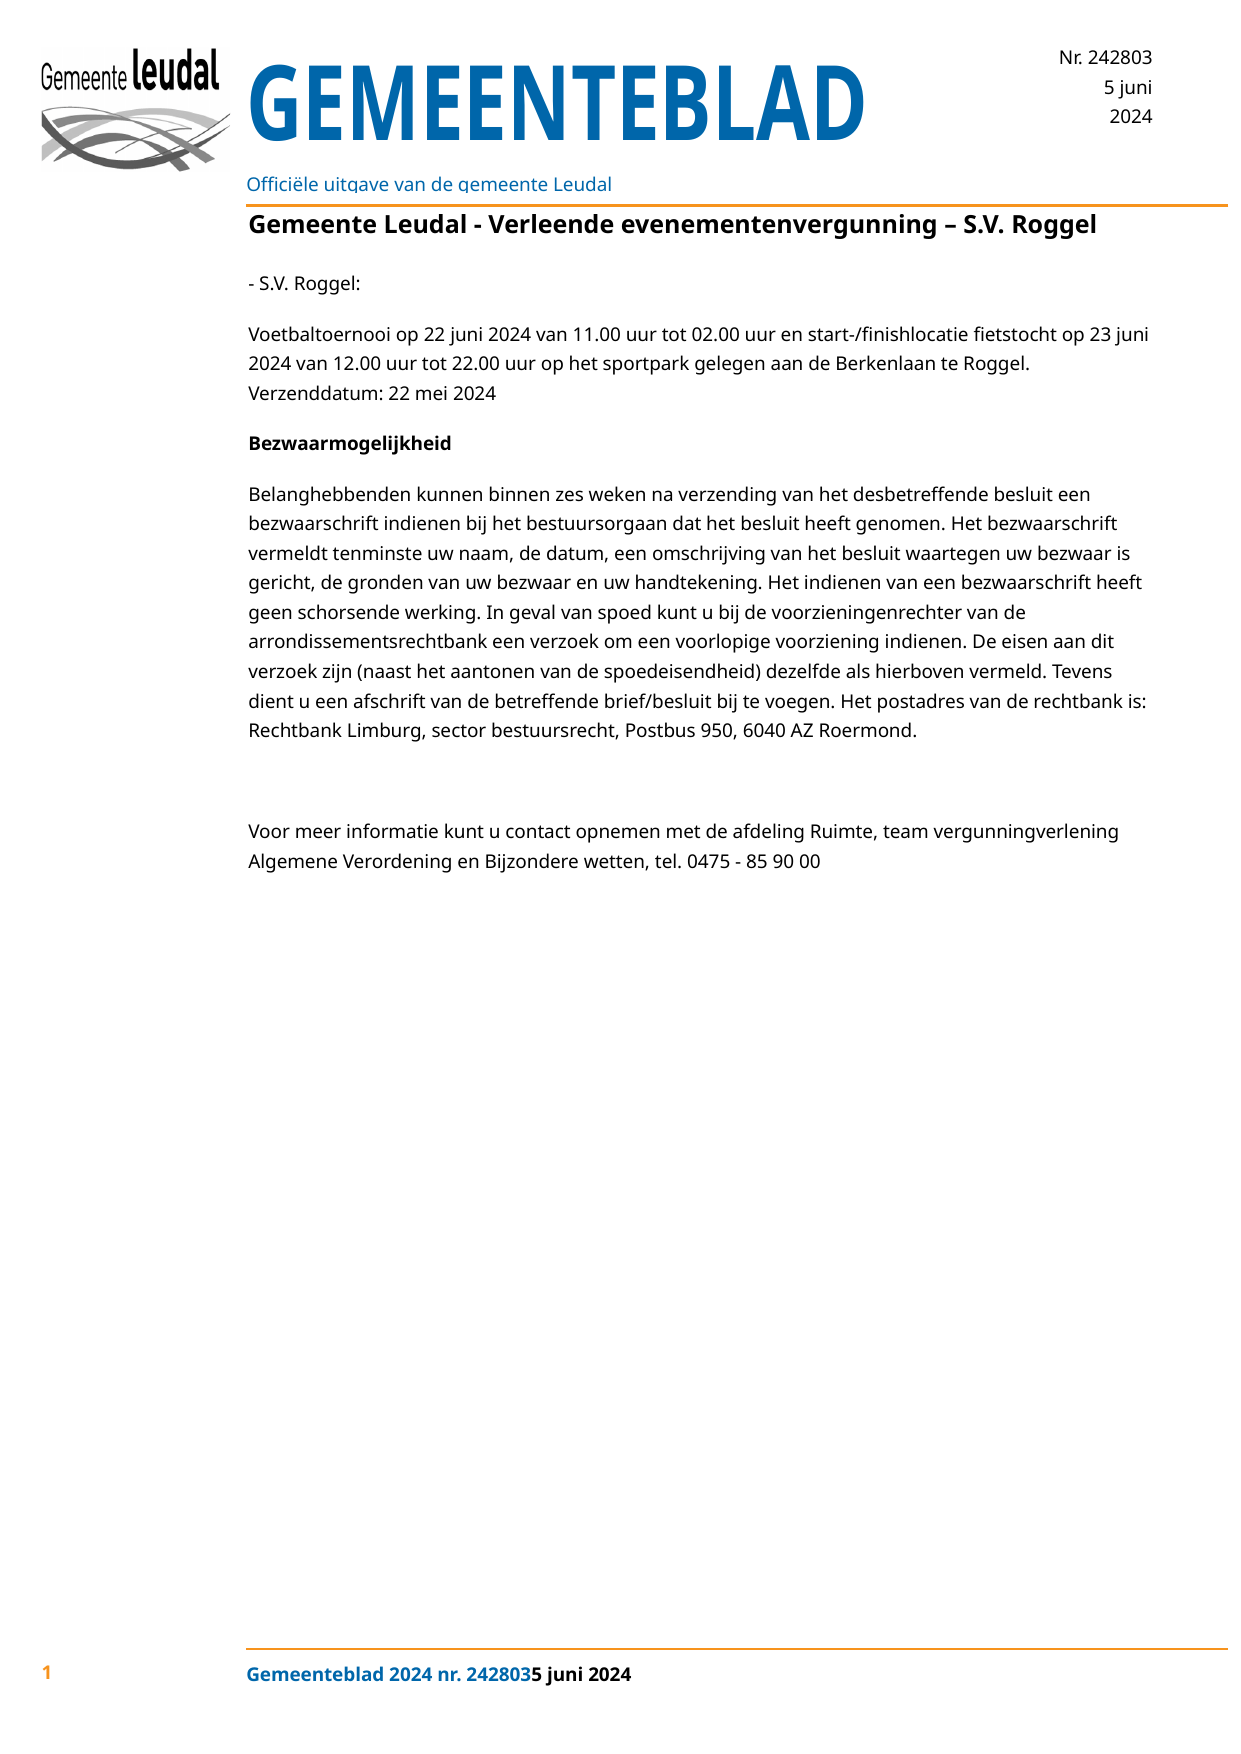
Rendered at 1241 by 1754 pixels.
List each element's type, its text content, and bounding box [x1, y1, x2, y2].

text Bezwaarmogelijkheid [248, 430, 1152, 456]
text Voor meer informatie kunt u contact opnemen met de afdeling Ruimte, team vergunningverlening Algemene Verordening en Bijzondere wetten, tel. 0475 - 85 90 00 [248, 818, 1152, 873]
text Belanghebbenden kunnen binnen zes weken na verzending van het desbetreffende besluit een bezwaarschrift indienen bij het bestuursorgaan dat het besluit heeft genomen. Het bezwaarschrift vermeldt tenminste uw naam, de datum, een omschrijving van het besluit waartegen uw bezwaar is gericht, de gronden van uw bezwaar en uw handtekening. Het indienen van een bezwaarschrift heeft geen schorsende werking. In geval van spoed kunt u bij de voorzieningenrechter van de arrondissementsrechtbank een verzoek om een voorlopige voorziening indienen. De eisen aan dit verzoek zijn (naast het aantonen van de spoedeisendheid) dezelfde als hierboven vermeld. Tevens dient u een afschrift van de betreffende brief/besluit bij te voegen. Het postadres van de rechtbank is: Rechtbank Limburg, sector bestuursrecht, Postbus 950, 6040 AZ Roermond. [248, 481, 1152, 743]
picture [41, 47, 231, 172]
text Voetbaltoernooi op 22 juni 2024 van 11.00 uur tot 02.00 uur en start-/finishlocatie fietstocht op 23 juni 2024 van 12.00 uur tot 22.00 uur op het sportpark gelegen aan de Berkenlaan te Roggel. Verzenddatum: 22 mei 2024 [248, 321, 1152, 406]
text Gemeente Leudal - Verleende evenementenvergunning – S.V. Roggel [248, 207, 1152, 241]
text - S.V. Roggel: [248, 270, 1152, 296]
